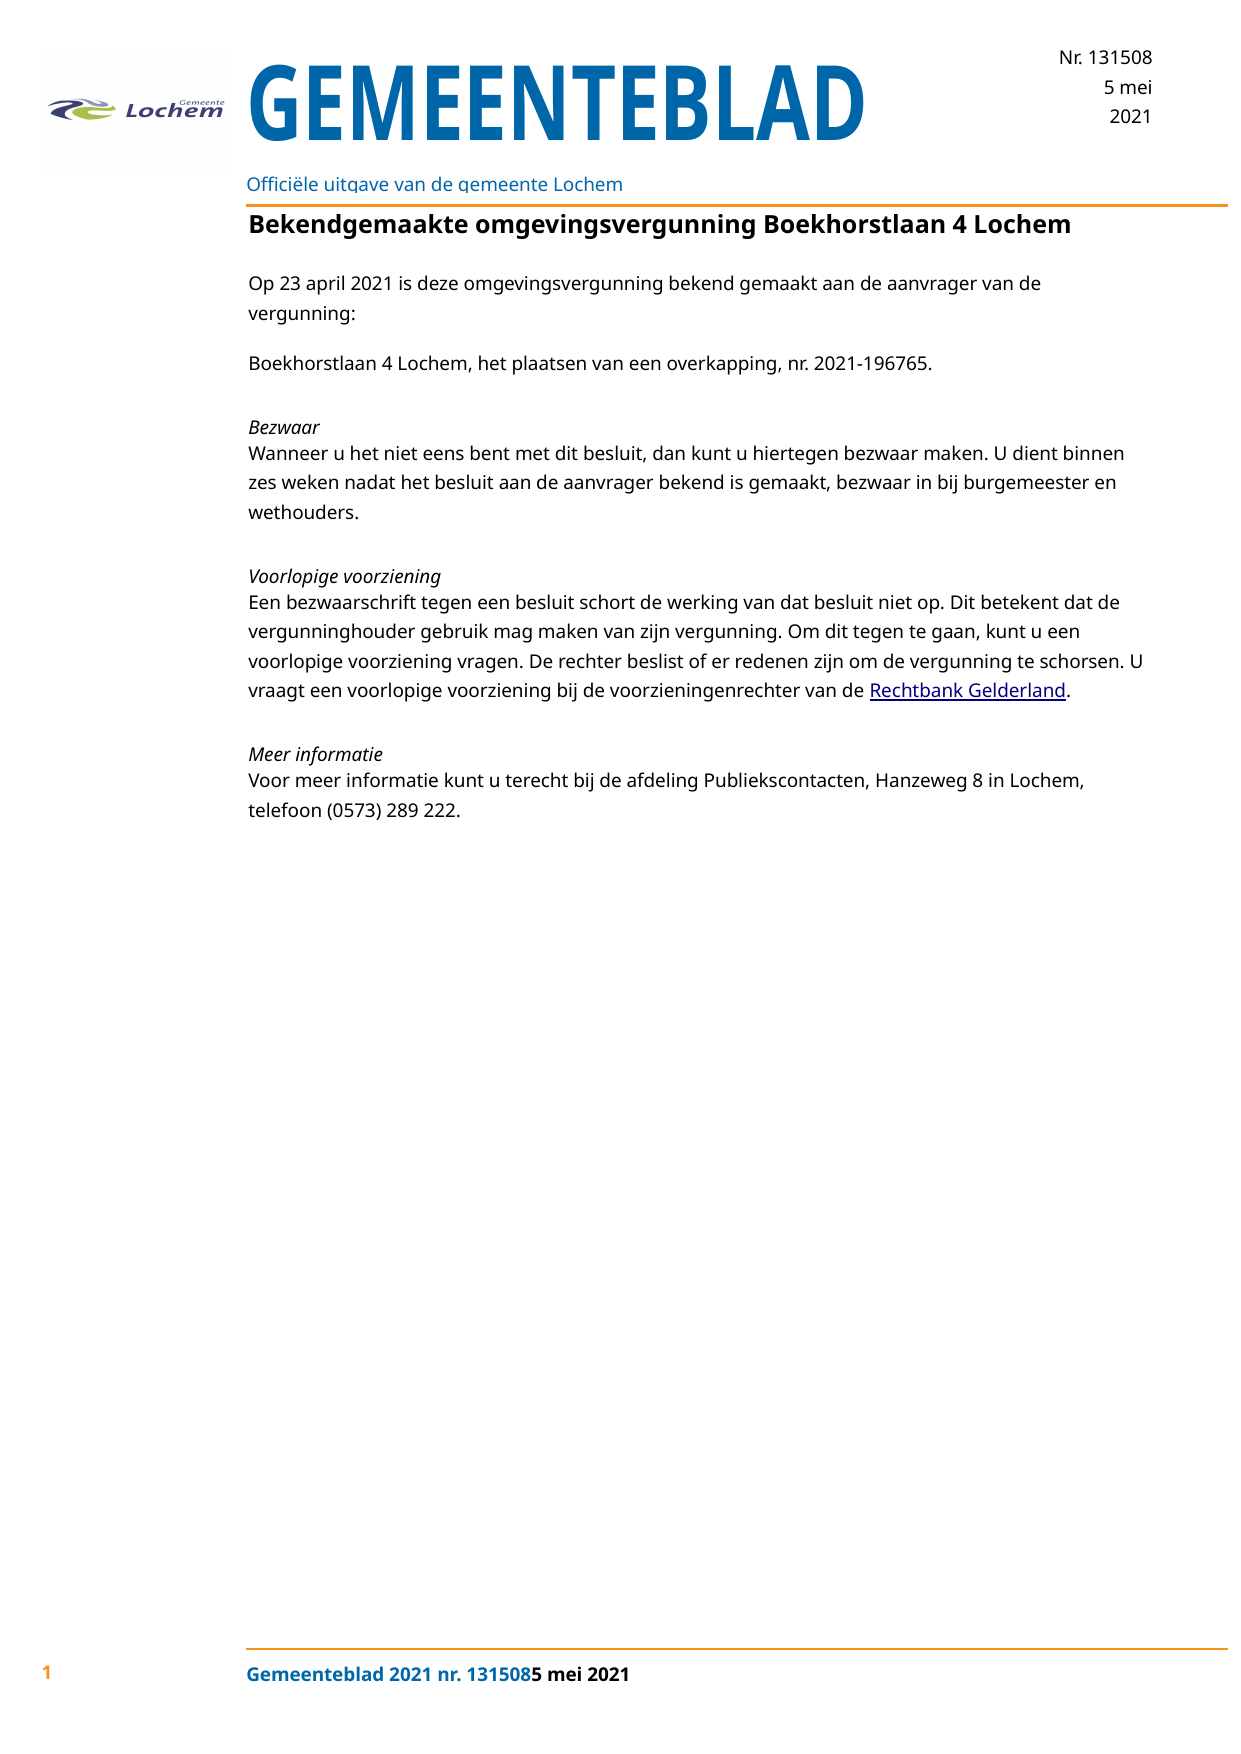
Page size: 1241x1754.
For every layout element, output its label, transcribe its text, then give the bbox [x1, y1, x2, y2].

text Wanneer u het niet eens bent met dit besluit, dan kunt u hiertegen bezwaar maken. U dient binnen zes weken nadat het besluit aan de aanvrager bekend is gemaakt, bezwaar in bij burgemeester en wethouders. [248, 440, 1152, 525]
text Voorlopige voorziening [248, 563, 1152, 589]
text Bekendgemaakte omgevingsvergunning Boekhorstlaan 4 Lochem [248, 207, 1152, 241]
text Voor meer informatie kunt u terecht bij de afdeling Publiekscontacten, Hanzeweg 8 in Lochem, telefoon (0573) 289 222. [248, 767, 1152, 823]
text Boekhorstlaan 4 Lochem, het plaatsen van een overkapping, nr. 2021-196765. [248, 350, 1152, 376]
text Meer informatie [248, 742, 1152, 767]
text Bezwaar [248, 414, 1152, 440]
text Een bezwaarschrift tegen een besluit schort de werking van dat besluit niet op. Dit betekent dat de vergunninghouder gebruik mag maken van zijn vergunning. Om dit tegen te gaan, kunt u een voorlopige voorziening vragen. De rechter beslist of er redenen zijn om de vergunning te schorsen. U vraagt een voorlopige voorziening bij de voorzieningenrechter van de Rechtbank Gelderland. [248, 589, 1152, 703]
text Op 23 april 2021 is deze omgevingsvergunning bekend gemaakt aan de aanvrager van de vergunning: [248, 270, 1152, 326]
picture [41, 47, 231, 172]
